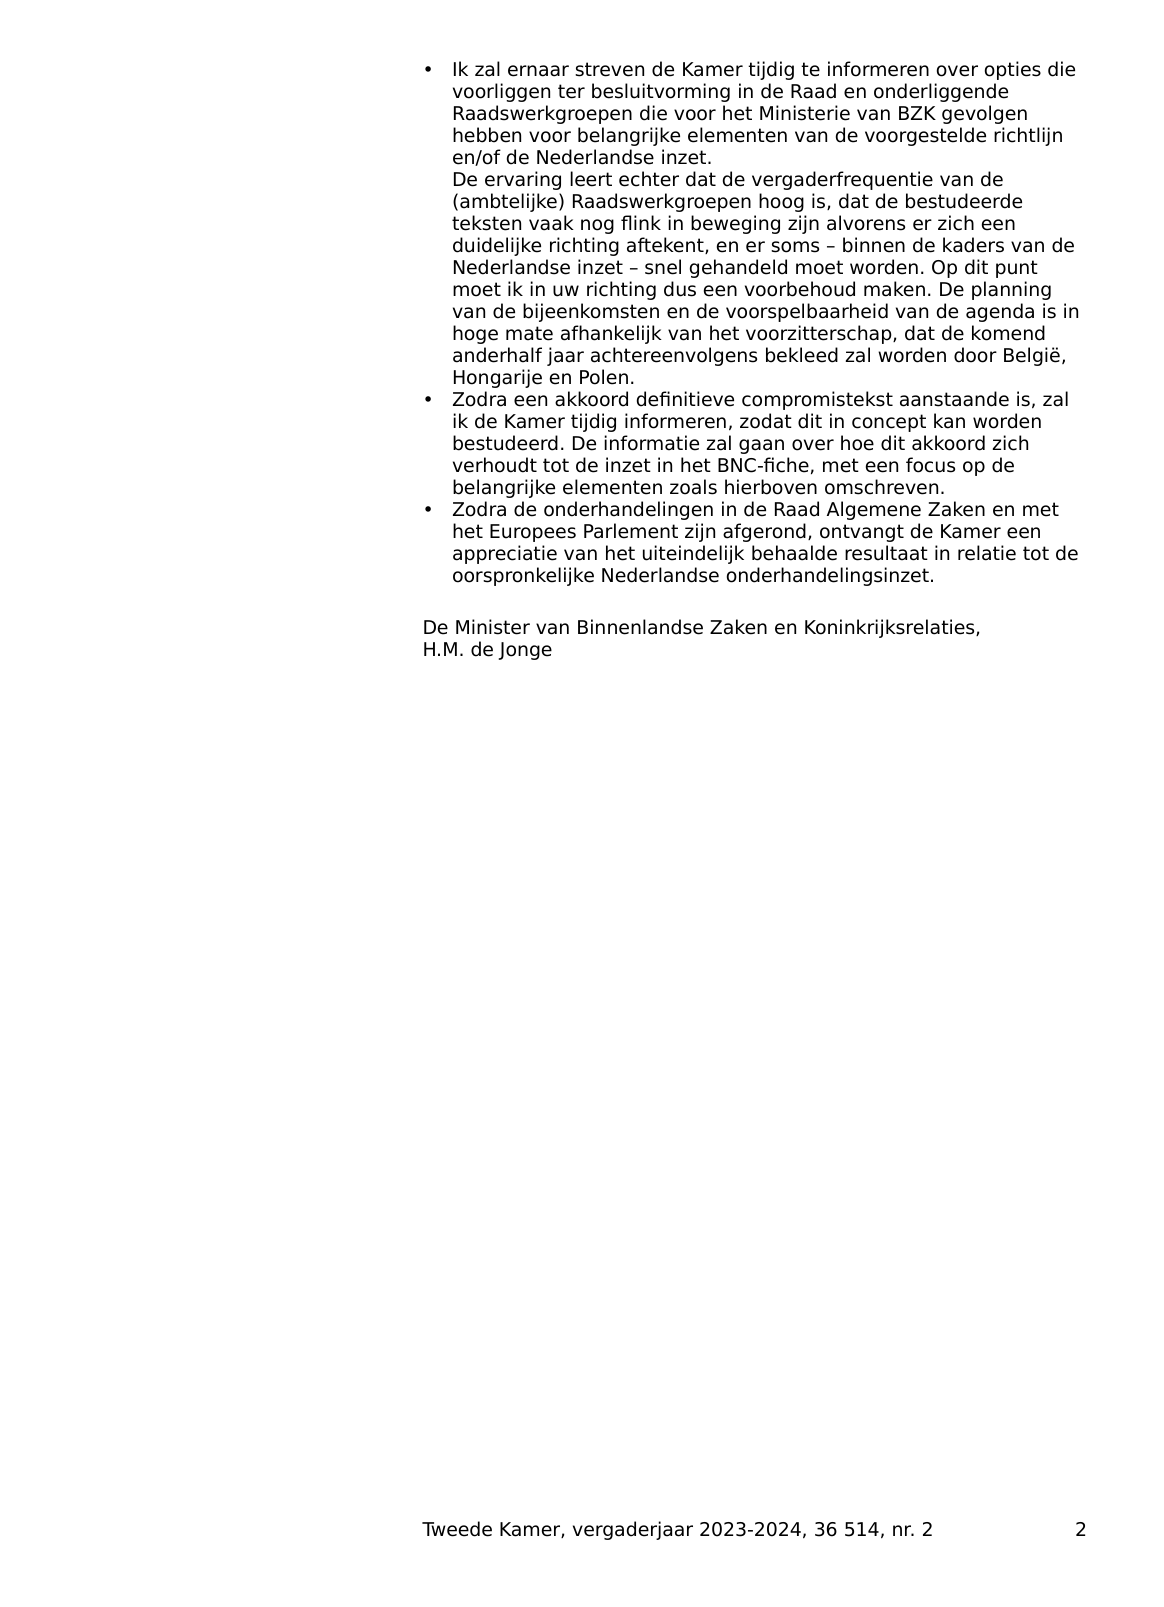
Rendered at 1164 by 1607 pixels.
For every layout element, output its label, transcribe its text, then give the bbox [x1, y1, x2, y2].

text De Minister van Binnenlandse Zaken en Koninkrijksrelaties, H.M. de Jonge [422, 617, 1087, 661]
text De ervaring leert echter dat de vergaderfrequentie van de (ambtelijke) Raadswerkgroepen hoog is, dat de bestudeerde teksten vaak nog flink in beweging zijn alvorens er zich een duidelijke richting aftekent, en er soms – binnen de kaders van de Nederlandse inzet – snel gehandeld moet worden. Op dit punt moet ik in uw richting dus een voorbehoud maken. De planning van de bijeenkomsten en de voorspelbaarheid van de agenda is in hoge mate afhankelijk van het voorzitterschap, dat de komend anderhalf jaar achtereenvolgens bekleed zal worden door België, Hongarije en Polen. [452, 169, 1087, 389]
text • Ik zal ernaar streven de Kamer tijdig te informeren over opties die voorliggen ter besluitvorming in de Raad en onderliggende Raadswerkgroepen die voor het Ministerie van BZK gevolgen hebben voor belangrijke elementen van de voorgestelde richtlijn en/of de Nederlandse inzet. [422, 59, 1087, 169]
text • Zodra een akkoord definitieve compromistekst aanstaande is, zal ik de Kamer tijdig informeren, zodat dit in concept kan worden bestudeerd. De informatie zal gaan over hoe dit akkoord zich verhoudt tot de inzet in het BNC-fiche, met een focus op de belangrijke elementen zoals hierboven omschreven. [422, 389, 1087, 499]
text • Zodra de onderhandelingen in de Raad Algemene Zaken en met het Europees Parlement zijn afgerond, ontvangt de Kamer een appreciatie van het uiteindelijk behaalde resultaat in relatie tot de oorspronkelijke Nederlandse onderhandelingsinzet. [422, 499, 1087, 587]
